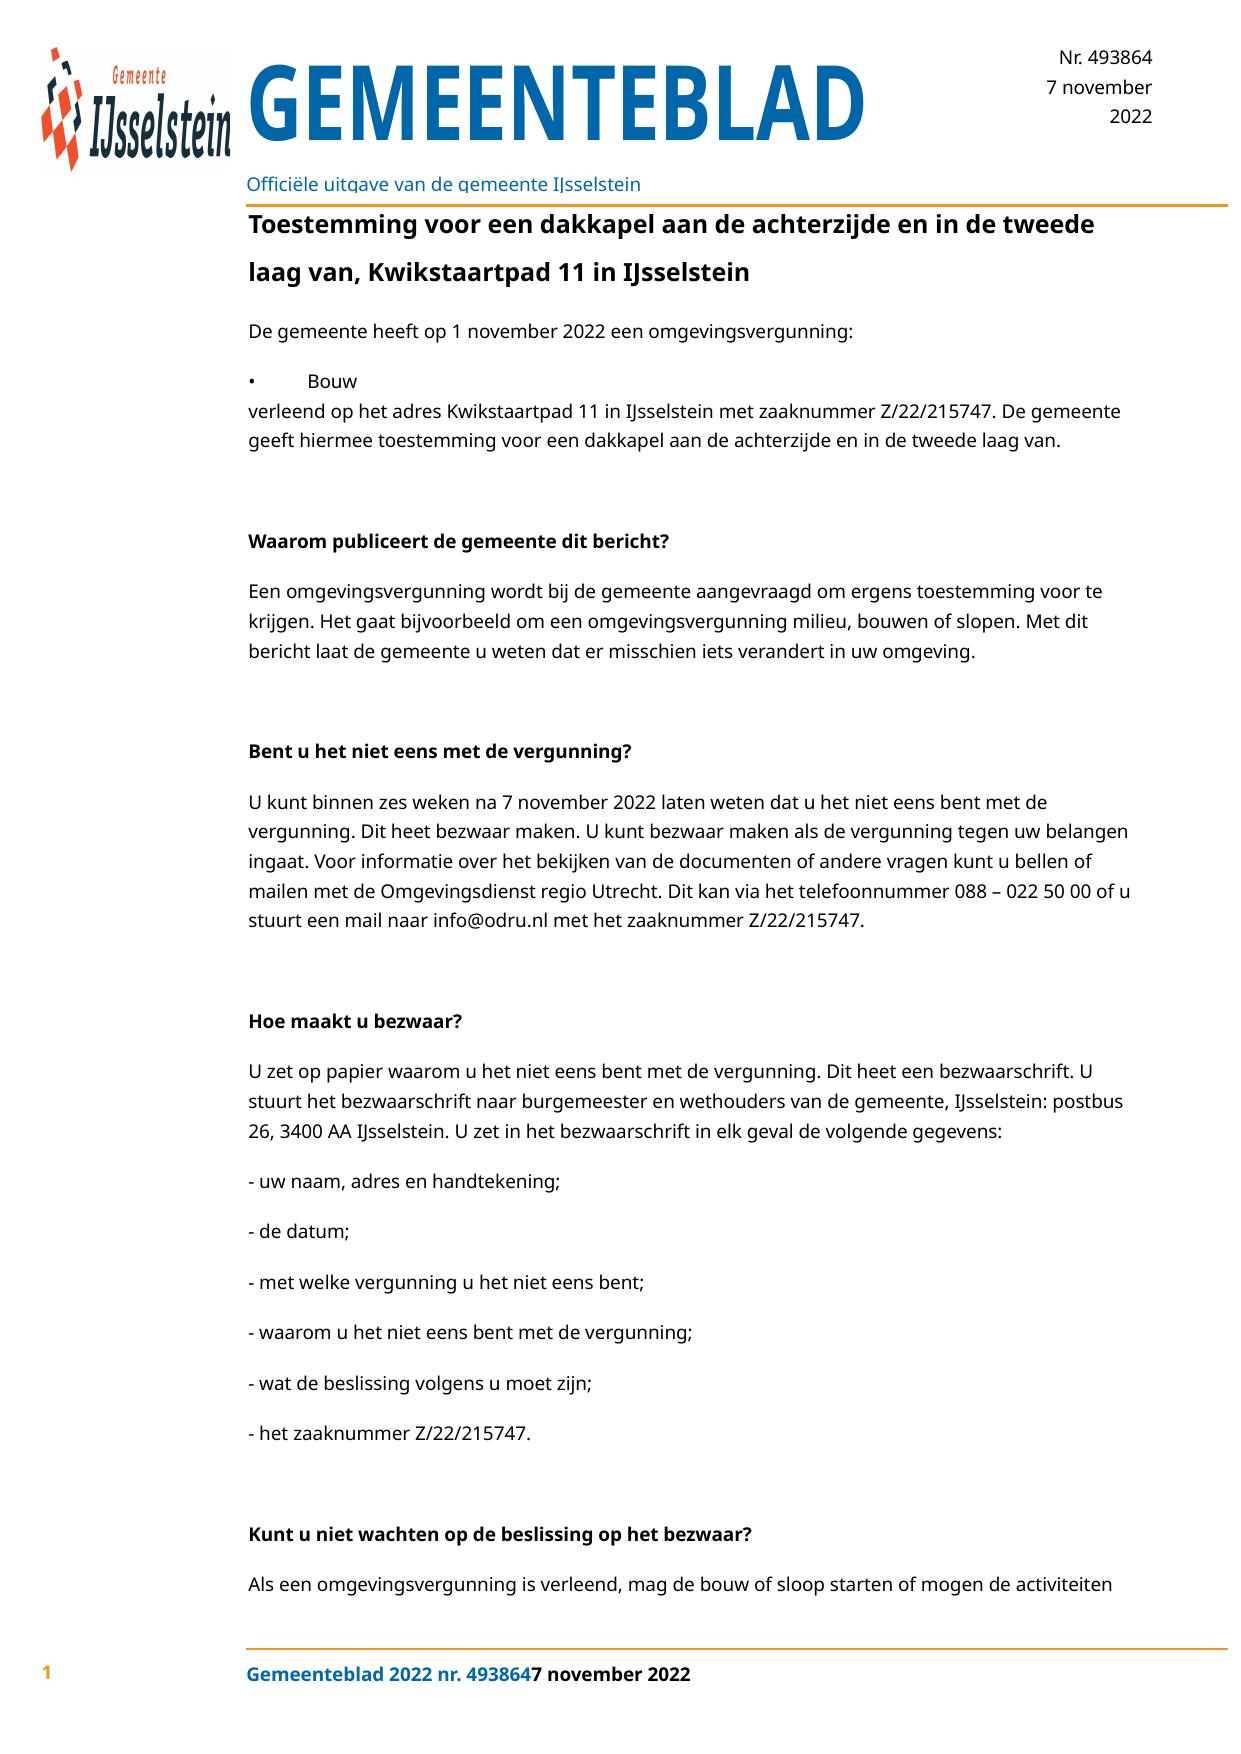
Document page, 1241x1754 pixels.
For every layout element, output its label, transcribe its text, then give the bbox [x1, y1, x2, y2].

text - uw naam, adres en handtekening; [248, 1168, 1152, 1194]
text Kunt u niet wachten op de beslissing op het bezwaar? [248, 1521, 1152, 1547]
text Toestemming voor een dakkapel aan de achterzijde en in de tweede laag van, Kwikstaartpad 11 in IJsselstein [248, 207, 1152, 288]
text Een omgevingsvergunning wordt bij de gemeente aangevraagd om ergens toestemming voor te krijgen. Het gaat bijvoorbeeld om een omgevingsvergunning milieu, bouwen of slopen. Met dit bericht laat de gemeente u weten dat er misschien iets verandert in uw omgeving. [248, 579, 1152, 664]
text - het zaaknummer Z/22/215747. [248, 1420, 1152, 1446]
text - met welke vergunning u het niet eens bent; [248, 1269, 1152, 1295]
text U zet op papier waarom u het niet eens bent met de vergunning. Dit heet een bezwaarschrift. U stuurt het bezwaarschrift naar burgemeester en wethouders van de gemeente, IJsselstein: postbus 26, 3400 AA IJsselstein. U zet in het bezwaarschrift in elk geval de volgende gegevens: [248, 1059, 1152, 1144]
text Hoe maakt u bezwaar? [248, 1008, 1152, 1034]
text - waarom u het niet eens bent met de vergunning; [248, 1319, 1152, 1345]
list Bouw [248, 368, 1152, 394]
text Waarom publiceert de gemeente dit bericht? [248, 528, 1152, 554]
text De gemeente heeft op 1 november 2022 een omgevingsvergunning: [248, 318, 1152, 344]
text Bent u het niet eens met de vergunning? [248, 739, 1152, 764]
text - de datum; [248, 1219, 1152, 1244]
text - wat de beslissing volgens u moet zijn; [248, 1370, 1152, 1396]
text Als een omgevingsvergunning is verleend, mag de bouw of sloop starten of mogen de activiteiten [248, 1572, 1152, 1597]
text verleend op het adres Kwikstaartpad 11 in IJsselstein met zaaknummer Z/22/215747. De gemeente geeft hiermee toestemming voor een dakkapel aan de achterzijde en in de tweede laag van. [248, 398, 1152, 453]
text U kunt binnen zes weken na 7 november 2022 laten weten dat u het niet eens bent met de vergunning. Dit heet bezwaar maken. U kunt bezwaar maken als de vergunning tegen uw belangen ingaat. Voor informatie over het bekijken van de documenten of andere vragen kunt u bellen of mailen met de Omgevingsdienst regio Utrecht. Dit kan via het telefoonnummer 088 – 022 50 00 of u stuurt een mail naar info@odru.nl met het zaaknummer Z/22/215747. [248, 789, 1152, 933]
picture [41, 47, 231, 172]
